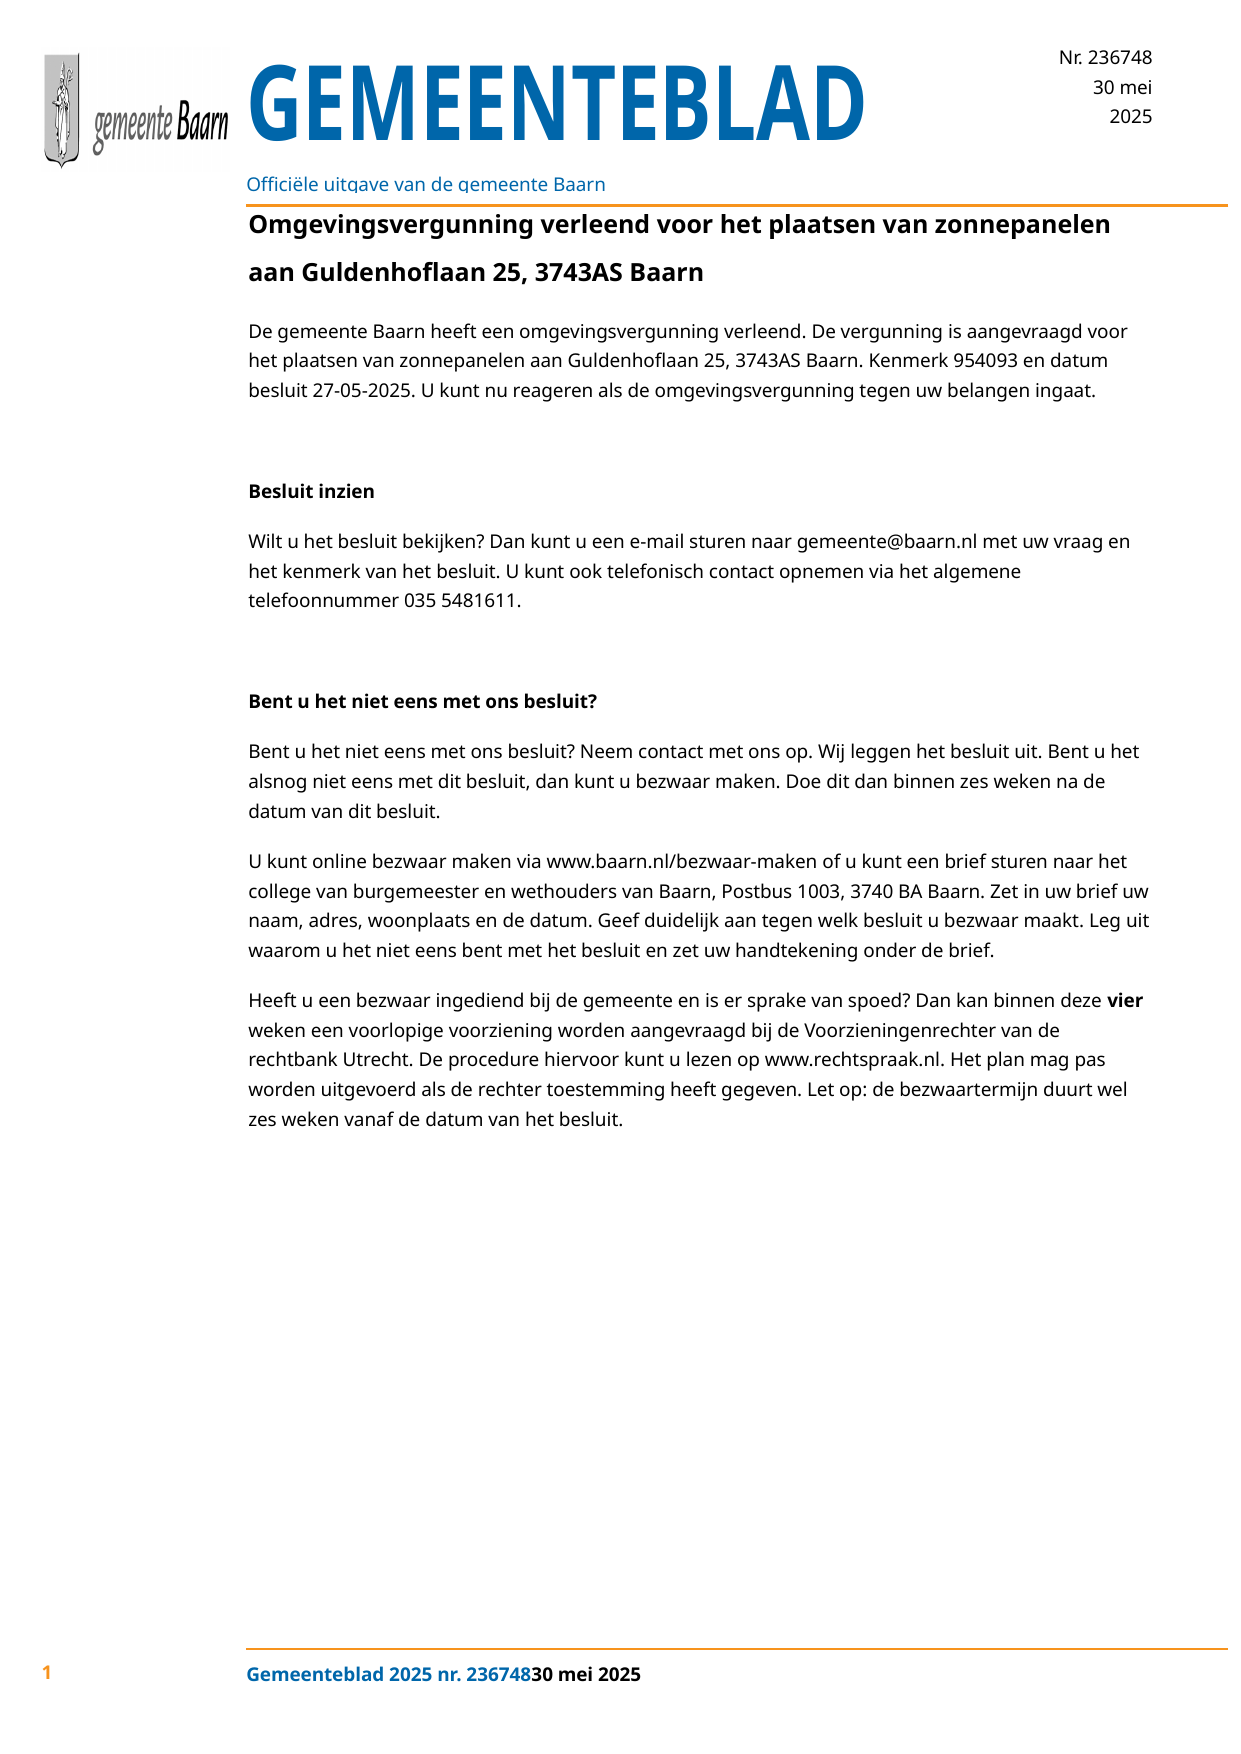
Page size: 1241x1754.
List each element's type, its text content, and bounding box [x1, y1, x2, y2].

text Bent u het niet eens met ons besluit? Neem contact met ons op. Wij leggen het besluit uit. Bent u het alsnog niet eens met dit besluit, dan kunt u bezwaar maken. Doe dit dan binnen zes weken na de datum van dit besluit. [248, 739, 1152, 824]
text Omgevingsvergunning verleend voor het plaatsen van zonnepanelen aan Guldenhoflaan 25, 3743AS Baarn [248, 207, 1152, 288]
text Bent u het niet eens met ons besluit? [248, 688, 1152, 714]
text Besluit inzien [248, 478, 1152, 504]
text U kunt online bezwaar maken via www.baarn.nl/bezwaar-maken of u kunt een brief sturen naar het college van burgemeester en wethouders van Baarn, Postbus 1003, 3740 BA Baarn. Zet in uw brief uw naam, adres, woonplaats en de datum. Geef duidelijk aan tegen welk besluit u bezwaar maakt. Leg uit waarom u het niet eens bent met het besluit en zet uw handtekening onder de brief. [248, 848, 1152, 963]
text Heeft u een bezwaar ingediend bij de gemeente en is er sprake van spoed? Dan kan binnen deze vier weken een voorlopige voorziening worden aangevraagd bij de Voorzieningenrechter van de rechtbank Utrecht. De procedure hiervoor kunt u lezen op www.rechtspraak.nl. Het plan mag pas worden uitgevoerd als de rechter toestemming heeft gegeven. Let op: de bezwaartermijn duurt wel zes weken vanaf de datum van het besluit. [248, 987, 1152, 1132]
text De gemeente Baarn heeft een omgevingsvergunning verleend. De vergunning is aangevraagd voor het plaatsen van zonnepanelen aan Guldenhoflaan 25, 3743AS Baarn. Kenmerk 954093 en datum besluit 27-05-2025. U kunt nu reageren als de omgevingsvergunning tegen uw belangen ingaat. [248, 318, 1152, 403]
picture [41, 47, 231, 172]
text Wilt u het besluit bekijken? Dan kunt u een e-mail sturen naar gemeente@baarn.nl met uw vraag en het kenmerk van het besluit. U kunt ook telefonisch contact opnemen via het algemene telefoonnummer 035 5481611. [248, 528, 1152, 613]
